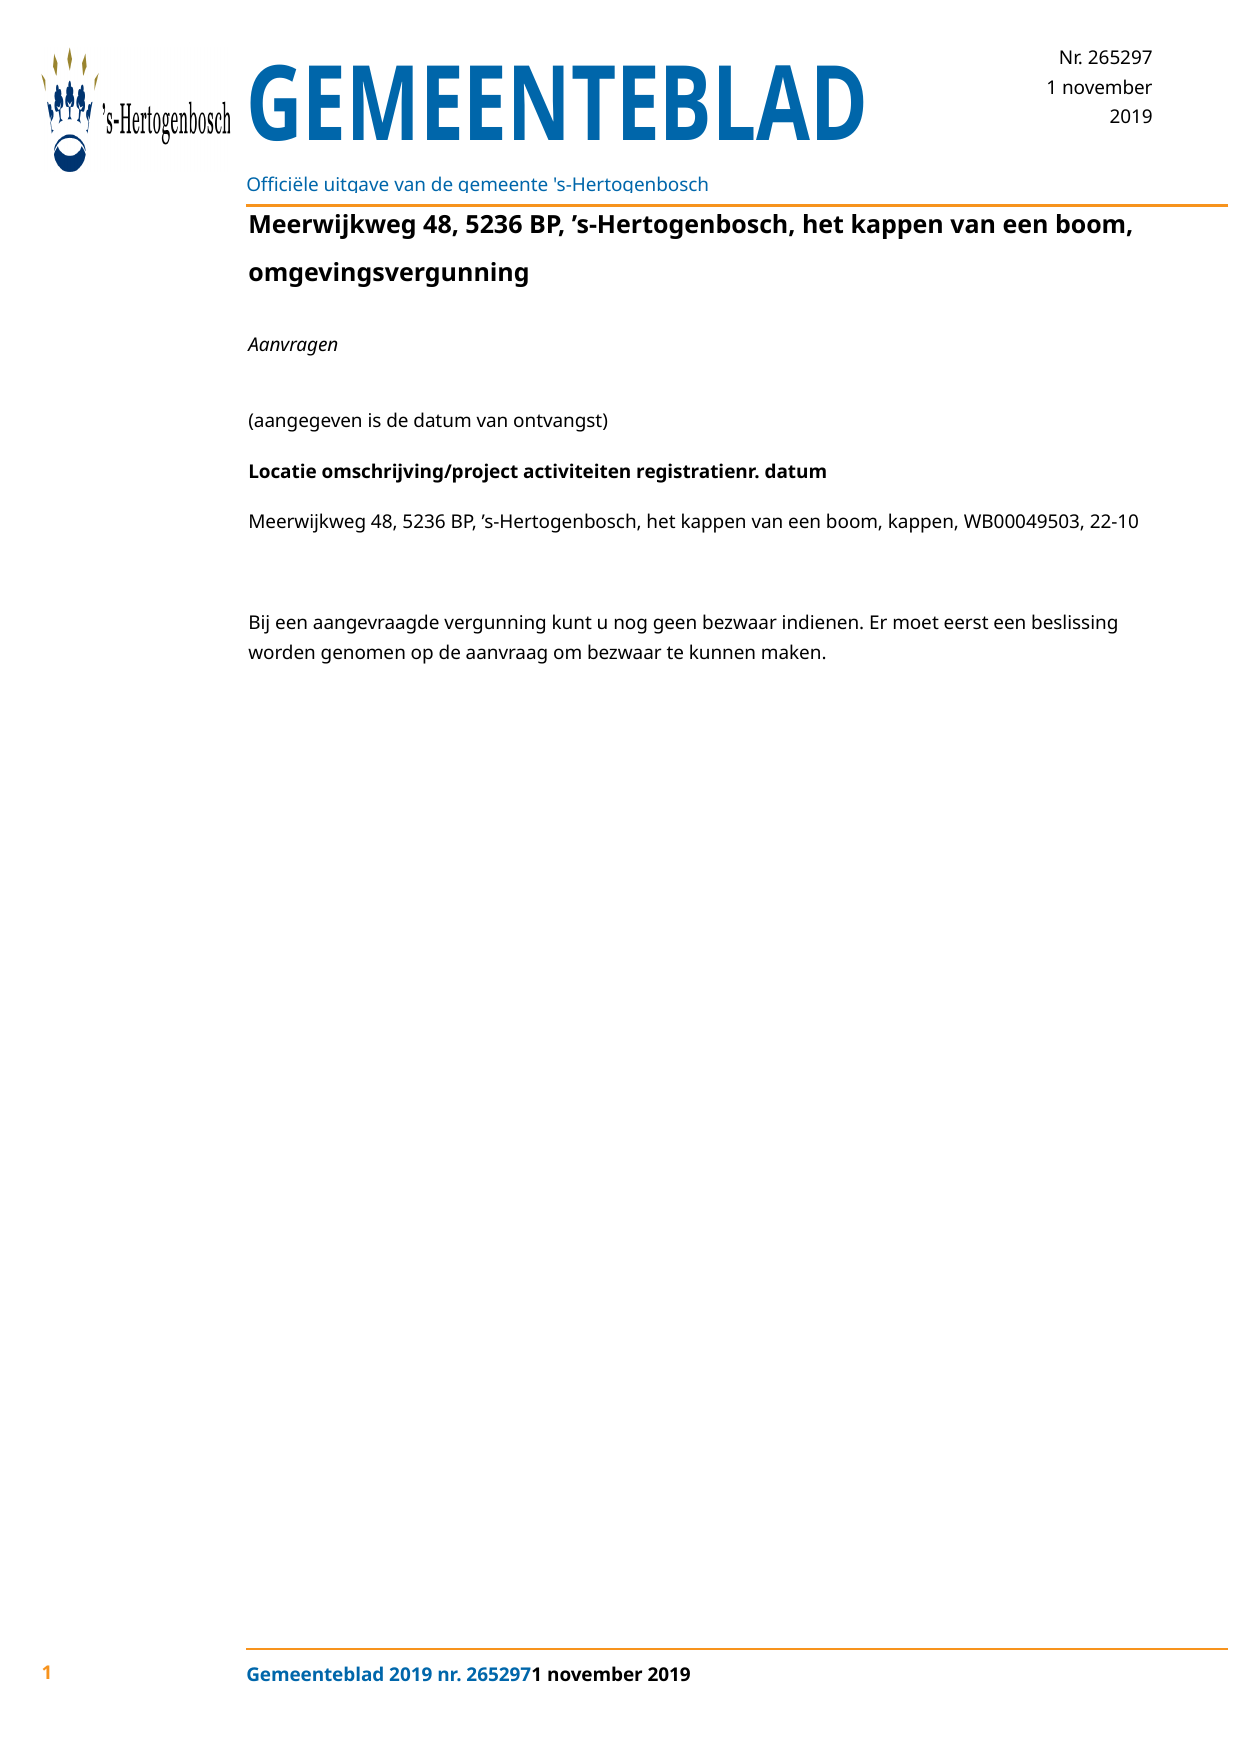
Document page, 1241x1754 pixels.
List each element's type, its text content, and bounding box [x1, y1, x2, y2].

text Bij een aangevraagde vergunning kunt u nog geen bezwaar indienen. Er moet eerst een beslissing worden genomen op de aanvraag om bezwaar te kunnen maken. [248, 609, 1152, 664]
text Locatie omschrijving/project activiteiten registratienr. datum [248, 458, 1152, 484]
text Meerwijkweg 48, 5236 BP, ’s-Hertogenbosch, het kappen van een boom, kappen, WB00049503, 22-10 [248, 508, 1152, 534]
text Meerwijkweg 48, 5236 BP, ’s-Hertogenbosch, het kappen van een boom, omgevingsvergunning [248, 207, 1152, 288]
text Aanvragen [248, 331, 1152, 357]
picture [41, 47, 231, 172]
text (aangegeven is de datum van ontvangst) [248, 408, 1152, 433]
